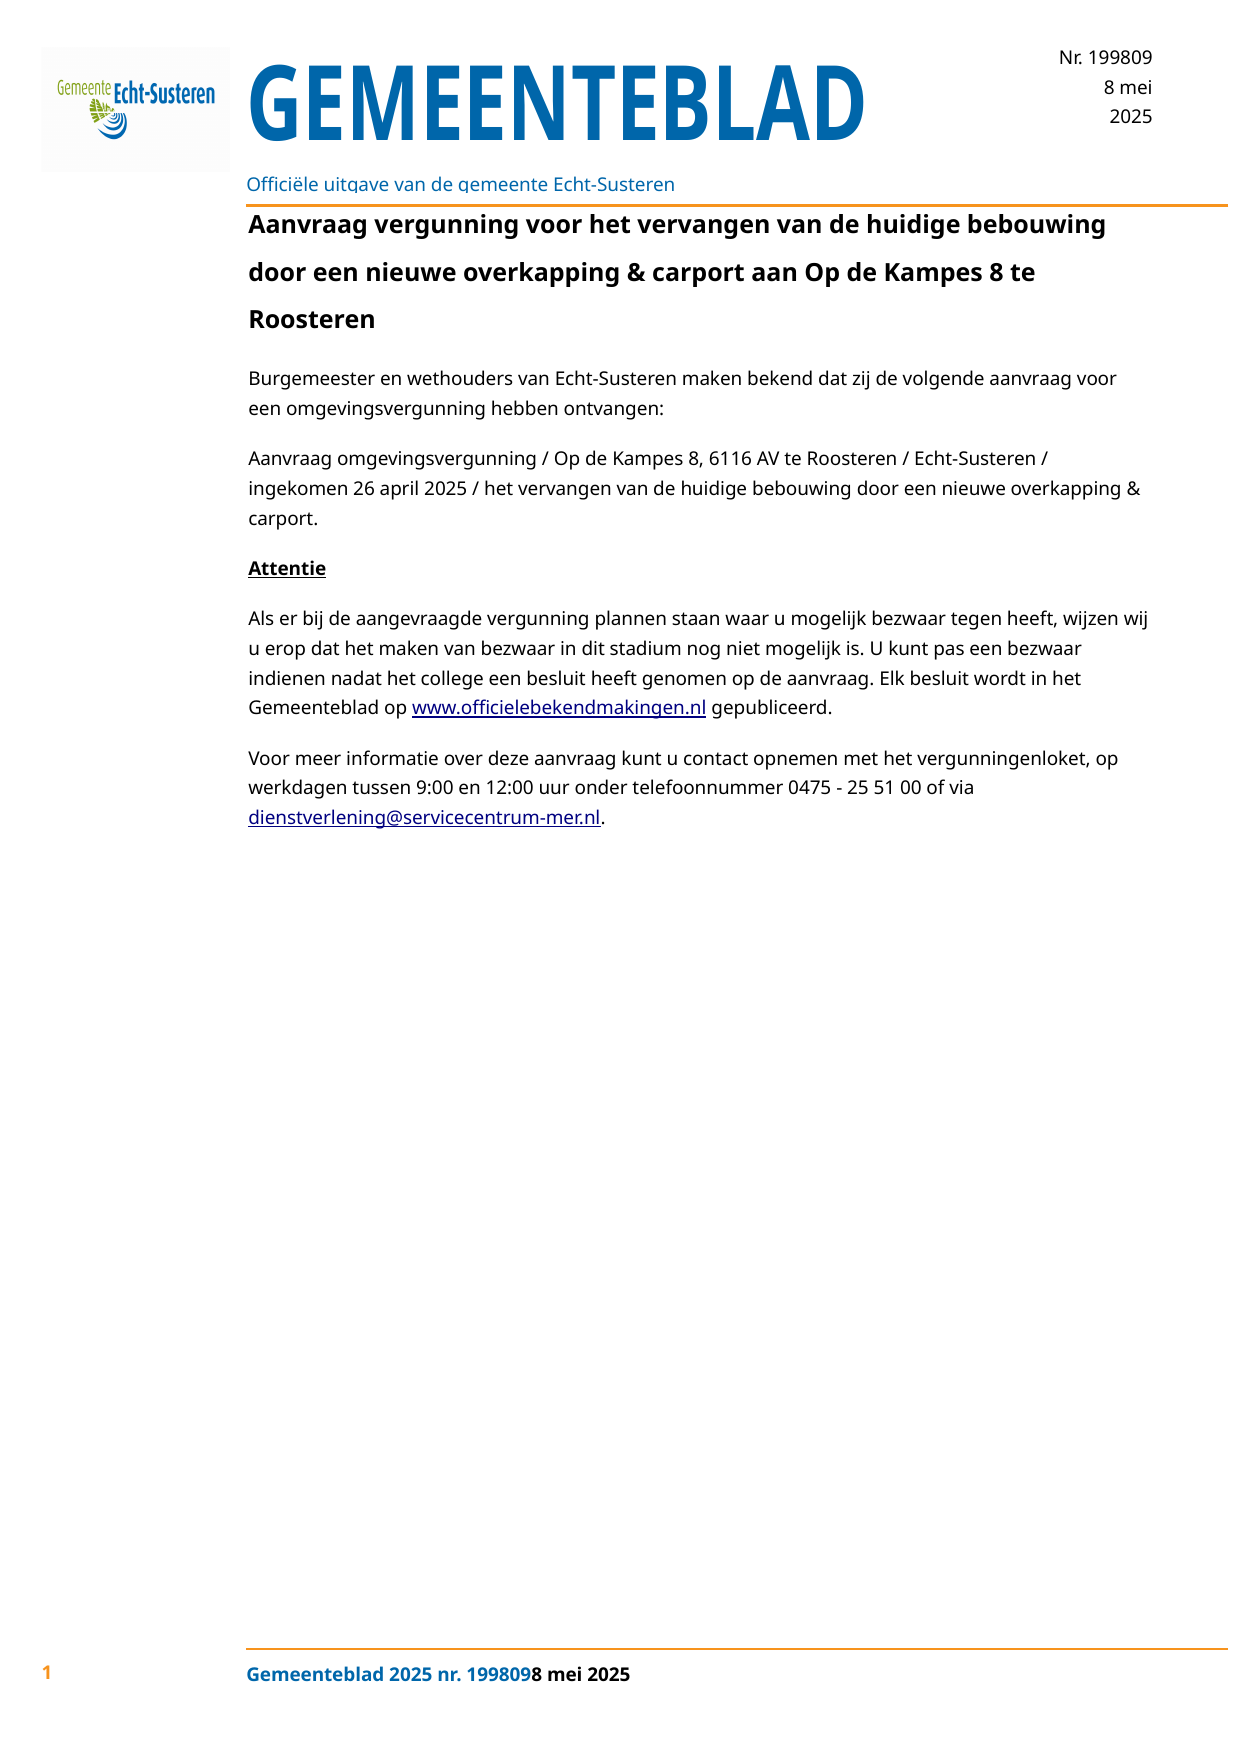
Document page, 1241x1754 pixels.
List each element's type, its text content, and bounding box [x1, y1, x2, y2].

text Aanvraag omgevingsvergunning / Op de Kampes 8, 6116 AV te Roosteren / Echt-Susteren / ingekomen 26 april 2025 / het vervangen van de huidige bebouwing door een nieuwe overkapping & carport. [248, 446, 1152, 530]
text Burgemeester en wethouders van Echt-Susteren maken bekend dat zij de volgende aanvraag voor een omgevingsvergunning hebben ontvangen: [248, 366, 1152, 421]
picture [41, 47, 231, 172]
text Als er bij de aangevraagde vergunning plannen staan waar u mogelijk bezwaar tegen heeft, wijzen wij u erop dat het maken van bezwaar in dit stadium nog niet mogelijk is. U kunt pas een bezwaar indienen nadat het college een besluit heeft genomen op de aanvraag. Elk besluit wordt in het Gemeenteblad op www.officielebekendmakingen.nl gepubliceerd. [248, 606, 1152, 720]
text Aanvraag vergunning voor het vervangen van de huidige bebouwing door een nieuwe overkapping & carport aan Op de Kampes 8 te Roosteren [248, 207, 1152, 336]
text Voor meer informatie over deze aanvraag kunt u contact opnemen met het vergunningenloket, op werkdagen tussen 9:00 en 12:00 uur onder telefoonnummer 0475 - 25 51 00 of via dienstverlening@servicecentrum-mer.nl. [248, 745, 1152, 829]
text Attentie [248, 555, 1152, 581]
